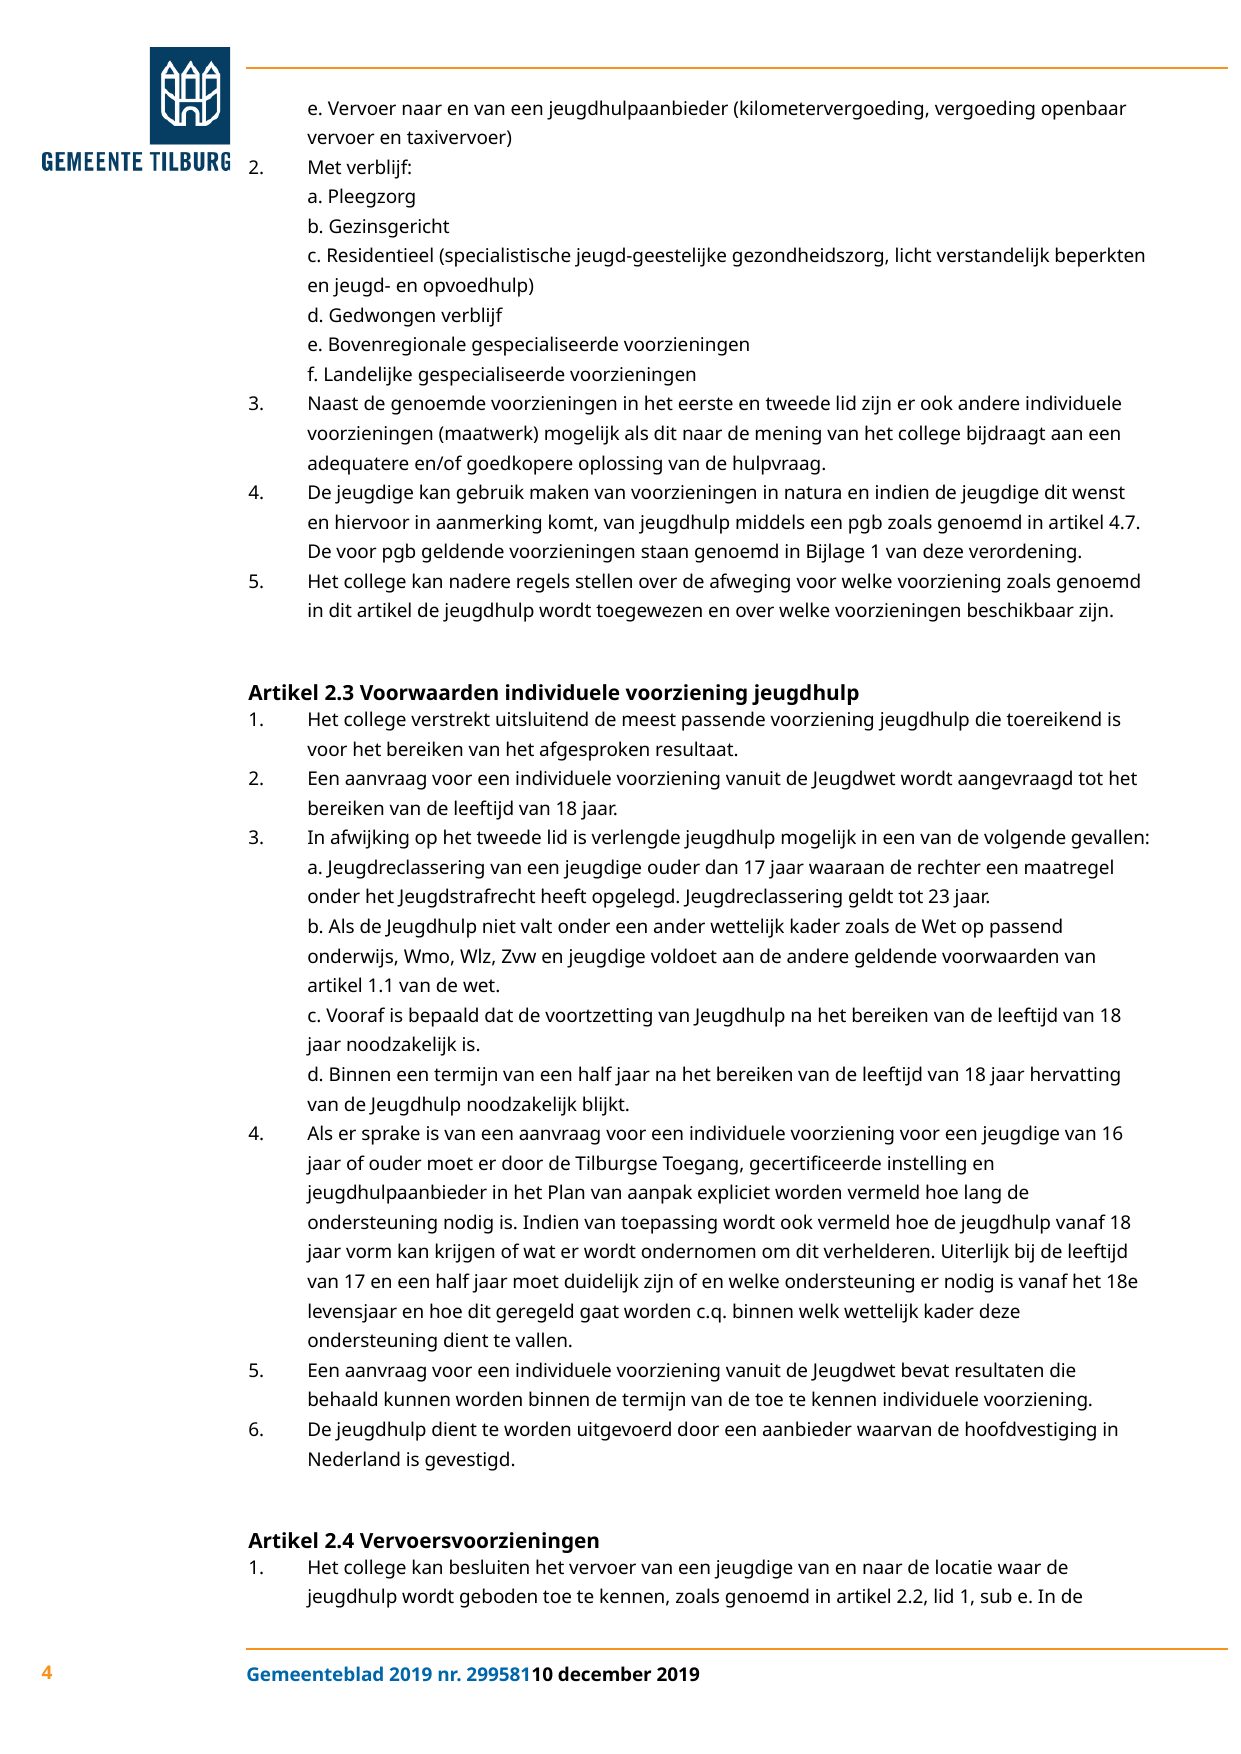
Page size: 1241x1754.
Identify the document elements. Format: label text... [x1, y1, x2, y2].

list a. Jeugdreclassering van een jeugdige ouder dan 17 jaar waaraan de rechter een maatregel onder het Jeugdstrafrecht heeft opgelegd. Jeugdreclassering geldt tot 23 jaar. [248, 854, 1152, 909]
list e. Bovenregionale gespecialiseerde voorzieningen [248, 331, 1152, 357]
text Artikel 2.4 Vervoersvoorzieningen [248, 1526, 1152, 1554]
list De jeugdhulp dient te worden uitgevoerd door een aanbieder waarvan de hoofdvestiging in Nederland is gevestigd. [248, 1416, 1152, 1471]
list b. Gezinsgericht [248, 213, 1152, 239]
list c. Vooraf is bepaald dat de voortzetting van Jeugdhulp na het bereiken van de leeftijd van 18 jaar noodzakelijk is. [248, 1002, 1152, 1057]
list f. Landelijke gespecialiseerde voorzieningen [248, 361, 1152, 387]
list b. Als de Jeugdhulp niet valt onder een ander wettelijk kader zoals de Wet op passend onderwijs, Wmo, Wlz, Zvw en jeugdige voldoet aan de andere geldende voorwaarden van artikel 1.1 van de wet. [248, 913, 1152, 998]
list Als er sprake is van een aanvraag voor een individuele voorziening voor een jeugdige van 16 jaar of ouder moet er door de Tilburgse Toegang, gecertificeerde instelling en jeugdhulpaanbieder in het Plan van aanpak expliciet worden vermeld hoe lang de ondersteuning nodig is. Indien van toepassing wordt ook vermeld hoe de jeugdhulp vanaf 18 jaar vorm kan krijgen of wat er wordt ondernomen om dit verhelderen. Uiterlijk bij de leeftijd van 17 en een half jaar moet duidelijk zijn of en welke ondersteuning er nodig is vanaf het 18e levensjaar en hoe dit geregeld gaat worden c.q. binnen welk wettelijk kader deze ondersteuning dient te vallen. [248, 1120, 1152, 1353]
list Een aanvraag voor een individuele voorziening vanuit de Jeugdwet wordt aangevraagd tot het bereiken van de leeftijd van 18 jaar. [248, 765, 1152, 821]
list c. Residentieel (specialistische jeugd-geestelijke gezondheidszorg, licht verstandelijk beperkten en jeugd- en opvoedhulp) [248, 243, 1152, 298]
picture [41, 47, 231, 172]
list Het college kan besluiten het vervoer van een jeugdige van en naar de locatie waar de jeugdhulp wordt geboden toe te kennen, zoals genoemd in artikel 2.2, lid 1, sub e. In de [248, 1554, 1152, 1609]
list Het college verstrekt uitsluitend de meest passende voorziening jeugdhulp die toereikend is voor het bereiken van het afgesproken resultaat. [248, 706, 1152, 761]
list e. Vervoer naar en van een jeugdhulpaanbieder (kilometervergoeding, vergoeding openbaar vervoer en taxivervoer) [248, 95, 1152, 150]
list Met verblijf: [248, 154, 1152, 180]
list Het college kan nadere regels stellen over de afweging voor welke voorziening zoals genoemd in dit artikel de jeugdhulp wordt toegewezen en over welke voorzieningen beschikbaar zijn. [248, 568, 1152, 623]
list a. Pleegzorg [248, 183, 1152, 209]
list De jeugdige kan gebruik maken van voorzieningen in natura en indien de jeugdige dit wenst en hiervoor in aanmerking komt, van jeugdhulp middels een pgb zoals genoemd in artikel 4.7. De voor pgb geldende voorzieningen staan genoemd in Bijlage 1 van deze verordening. [248, 479, 1152, 564]
list In afwijking op het tweede lid is verlengde jeugdhulp mogelijk in een van de volgende gevallen: [248, 824, 1152, 850]
text Artikel 2.3 Voorwaarden individuele voorziening jeugdhulp [248, 678, 1152, 706]
list Naast de genoemde voorzieningen in het eerste en tweede lid zijn er ook andere individuele voorzieningen (maatwerk) mogelijk als dit naar de mening van het college bijdraagt aan een adequatere en/of goedkopere oplossing van de hulpvraag. [248, 391, 1152, 476]
list d. Gedwongen verblijf [248, 302, 1152, 328]
list d. Binnen een termijn van een half jaar na het bereiken van de leeftijd van 18 jaar hervatting van de Jeugdhulp noodzakelijk blijkt. [248, 1061, 1152, 1116]
list Een aanvraag voor een individuele voorziening vanuit de Jeugdwet bevat resultaten die behaald kunnen worden binnen de termijn van de toe te kennen individuele voorziening. [248, 1357, 1152, 1412]
